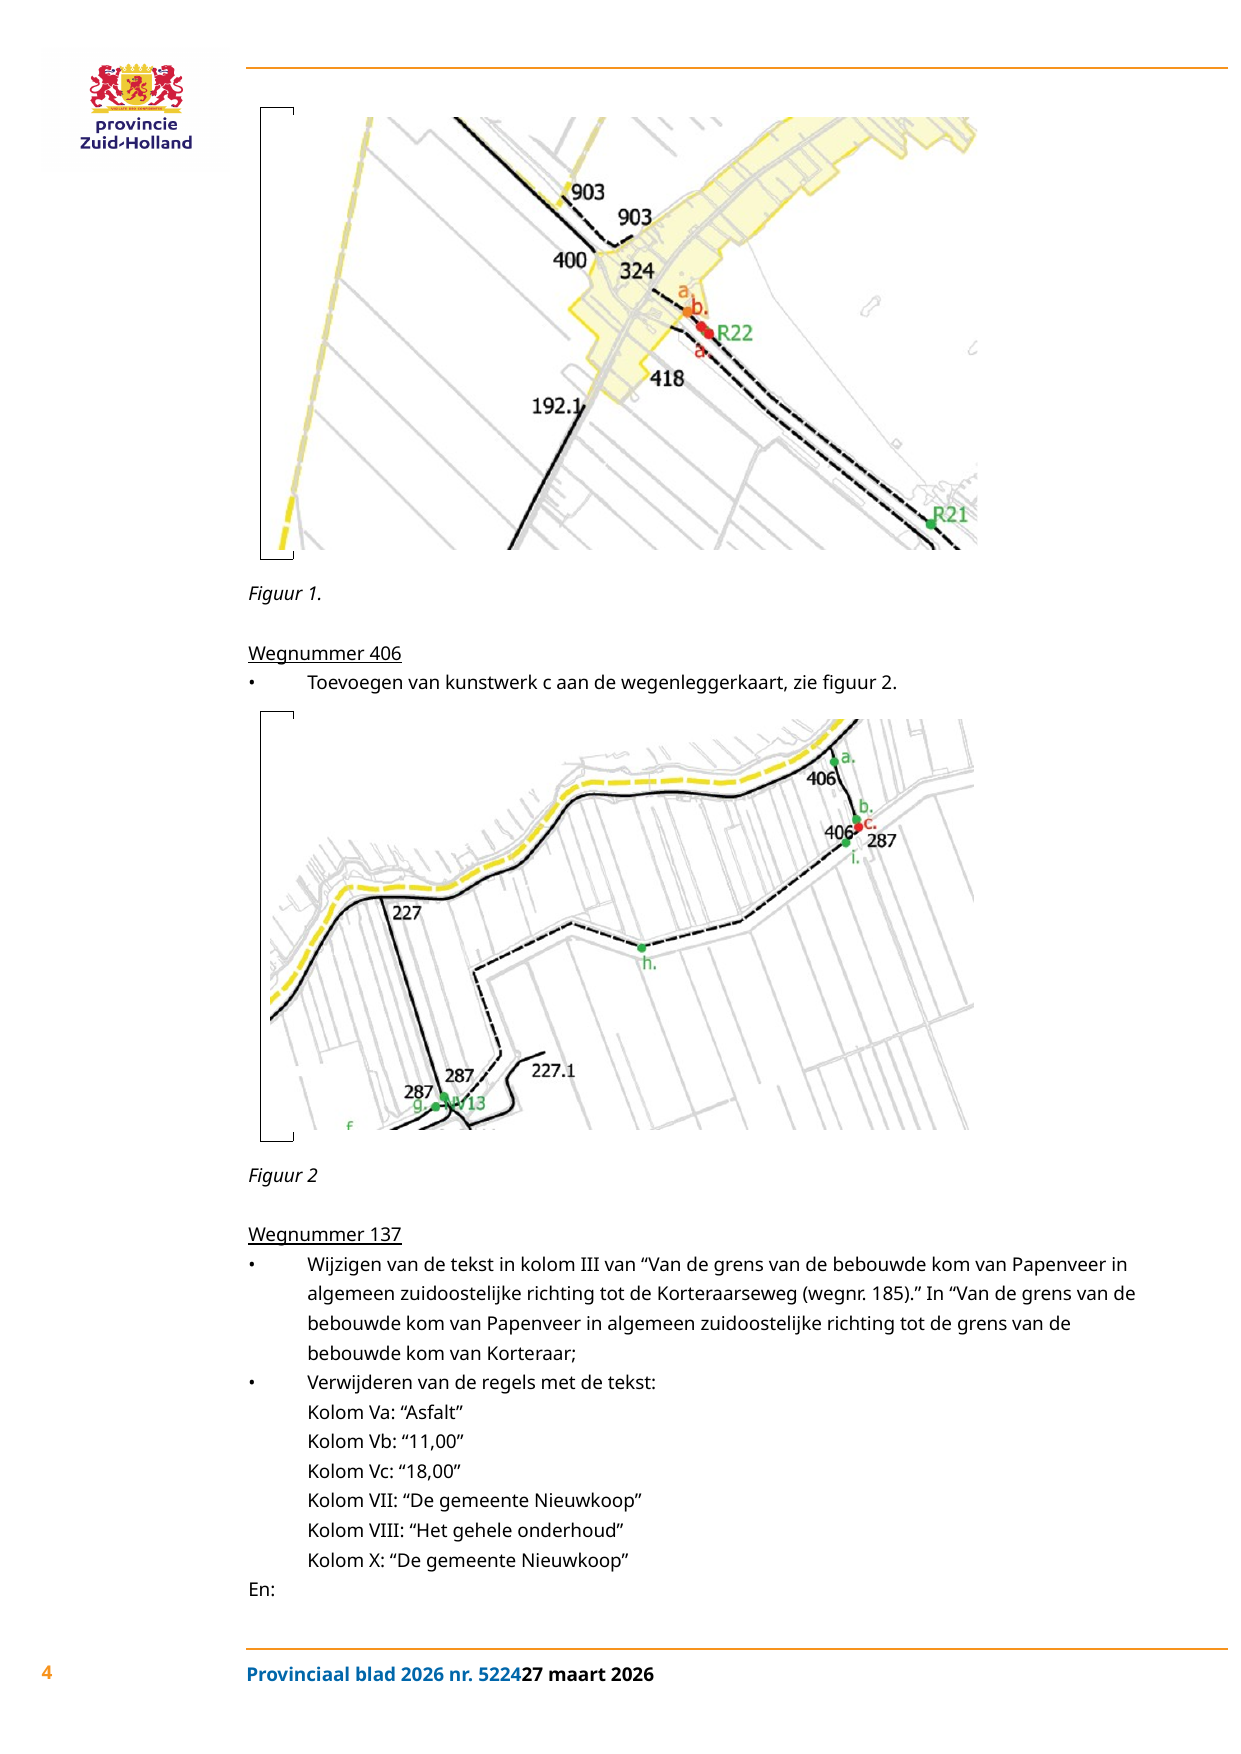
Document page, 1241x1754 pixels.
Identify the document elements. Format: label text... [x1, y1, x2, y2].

list Kolom X: “De gemeente Nieuwkoop” [248, 1547, 1152, 1573]
list Wijzigen van de tekst in kolom III van “Van de grens van de bebouwde kom van Papenveer in algemeen zuidoostelijke richting tot de Korteraarseweg (wegnr. 185).” In “Van de grens van de bebouwde kom van Papenveer in algemeen zuidoostelijke richting tot de grens van de bebouwde kom van Korteraar; [248, 1251, 1152, 1366]
list Kolom VII: “De gemeente Nieuwkoop” [248, 1488, 1152, 1513]
list Kolom Vc: “18,00” [248, 1458, 1152, 1484]
text Wegnummer 406 [248, 640, 1152, 666]
text Wegnummer 137 [248, 1221, 1152, 1247]
picture [268, 115, 978, 551]
picture [41, 47, 231, 172]
list Toevoegen van kunstwerk c aan de wegenleggerkaart, zie figuur 2. [248, 669, 1152, 695]
text En: [248, 1576, 1152, 1602]
list Kolom Vb: “11,00” [248, 1428, 1152, 1454]
picture [268, 719, 978, 1132]
text Figuur 1. [248, 581, 1152, 606]
list Kolom VIII: “Het gehele onderhoud” [248, 1517, 1152, 1543]
list Kolom Va: “Asfalt” [248, 1399, 1152, 1425]
list Verwijderen van de regels met de tekst: [248, 1369, 1152, 1395]
text Figuur 2 [248, 1162, 1152, 1188]
